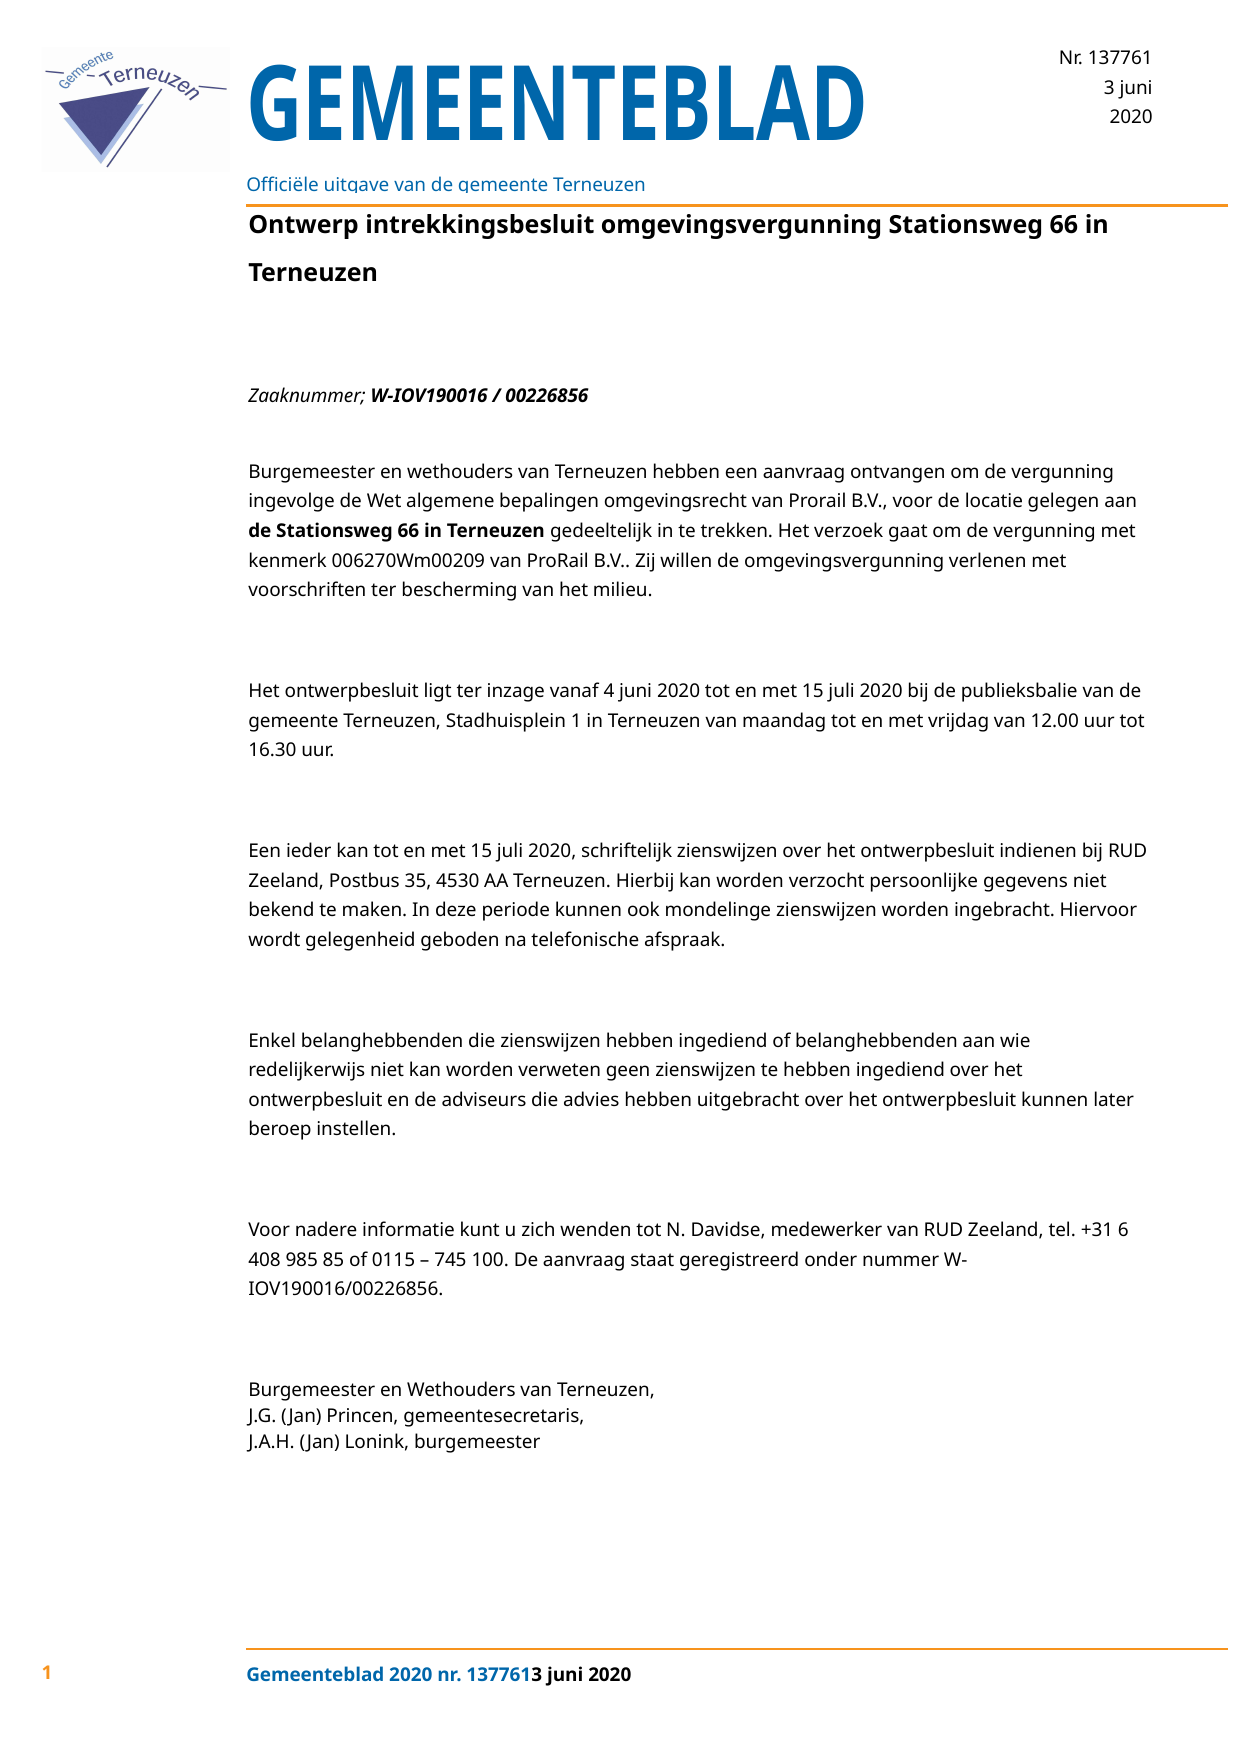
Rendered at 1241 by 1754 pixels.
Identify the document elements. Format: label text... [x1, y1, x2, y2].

table_cell [700, 1454, 1152, 1479]
text Een ieder kan tot en met 15 juli 2020, schriftelijk zienswijzen over het ontwerpbesluit indienen bij RUD Zeeland, Postbus 35, 4530 AA Terneuzen. Hierbij kan worden verzocht persoonlijke gegevens niet bekend te maken. In deze periode kunnen ook mondelinge zienswijzen worden ingebracht. Hiervoor wordt gelegenheid geboden na telefonische afspraak. [248, 837, 1152, 952]
picture [41, 47, 231, 172]
table_cell [700, 1402, 1152, 1428]
text Burgemeester en wethouders van Terneuzen hebben een aanvraag ontvangen om de vergunning ingevolge de Wet algemene bepalingen omgevingsrecht van Prorail B.V., voor de locatie gelegen aan de Stationsweg 66 in Terneuzen gedeeltelijk in te trekken. Het verzoek gaat om de vergunning met kenmerk 006270Wm00209 van ProRail B.V.. Zij willen de omgevingsvergunning verlenen met voorschriften ter bescherming van het milieu. [248, 458, 1152, 602]
text Het ontwerpbesluit ligt ter inzage vanaf 4 juni 2020 tot en met 15 juli 2020 bij de publieksbalie van de gemeente Terneuzen, Stadhuisplein 1 in Terneuzen van maandag tot en met vrijdag van 12.00 uur tot 16.30 uur. [248, 677, 1152, 762]
text Ontwerp intrekkingsbesluit omgevingsvergunning Stationsweg 66 in Terneuzen [248, 207, 1152, 288]
table_header Burgemeester en Wethouders van Terneuzen, [248, 1376, 1152, 1402]
text Enkel belanghebbenden die zienswijzen hebben ingediend of belanghebbenden aan wie redelijkerwijs niet kan worden verweten geen zienswijzen te hebben ingediend over het ontwerpbesluit en de adviseurs die advies hebben uitgebracht over het ontwerpbesluit kunnen later beroep instellen. [248, 1027, 1152, 1141]
text Zaaknummer; W-IOV190016 / 00226856 [248, 382, 1152, 408]
table_cell J.G. (Jan) Princen, gemeentesecretaris, [248, 1402, 700, 1428]
table_cell [248, 1454, 700, 1479]
table_cell J.A.H. (Jan) Lonink, burgemeester [248, 1428, 1152, 1454]
text Voor nadere informatie kunt u zich wenden tot N. Davidse, medewerker van RUD Zeeland, tel. +31 6 408 985 85 of 0115 – 745 100. De aanvraag staat geregistreerd onder nummer W-IOV190016/00226856. [248, 1216, 1152, 1301]
